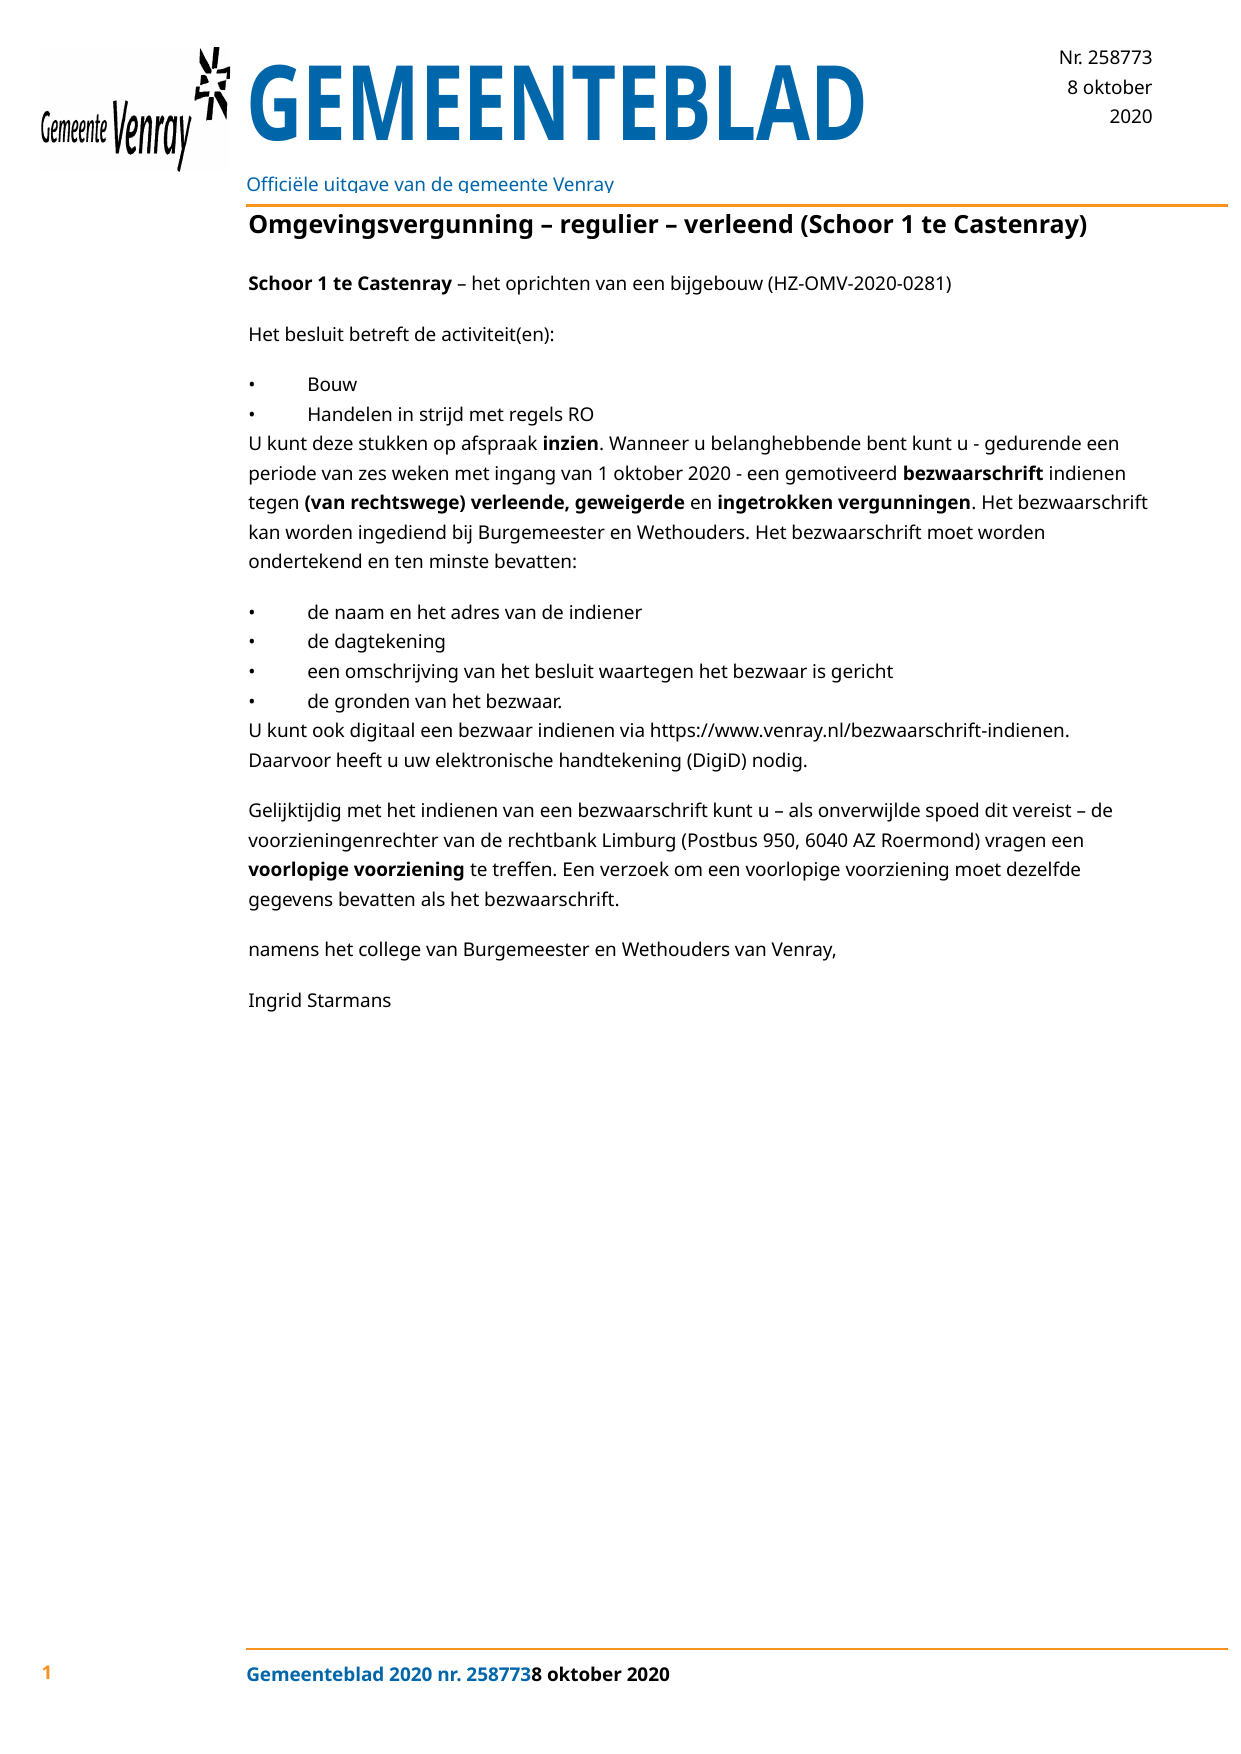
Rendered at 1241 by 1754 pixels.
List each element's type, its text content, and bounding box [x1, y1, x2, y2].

text U kunt deze stukken op afspraak inzien. Wanneer u belanghebbende bent kunt u - gedurende een periode van zes weken met ingang van 1 oktober 2020 - een gemotiveerd bezwaarschrift indienen tegen (van rechtswege) verleende, geweigerde en ingetrokken vergunningen. Het bezwaarschrift kan worden ingediend bij Burgemeester en Wethouders. Het bezwaarschrift moet worden ondertekend en ten minste bevatten: [248, 430, 1152, 574]
text namens het college van Burgemeester en Wethouders van Venray, [248, 937, 1152, 962]
list de naam en het adres van de indiener [248, 599, 1152, 625]
text Schoor 1 te Castenray – het oprichten van een bijgebouw (HZ-OMV-2020-0281) [248, 270, 1152, 296]
list een omschrijving van het besluit waartegen het bezwaar is gericht [248, 658, 1152, 684]
list Bouw [248, 371, 1152, 397]
text Omgevingsvergunning – regulier – verleend (Schoor 1 te Castenray) [248, 207, 1152, 241]
text U kunt ook digitaal een bezwaar indienen via https://www.venray.nl/bezwaarschrift-indienen. Daarvoor heeft u uw elektronische handtekening (DigiD) nodig. [248, 717, 1152, 773]
text Ingrid Starmans [248, 987, 1152, 1013]
list de dagtekening [248, 629, 1152, 654]
picture [41, 47, 231, 172]
text Het besluit betreft de activiteit(en): [248, 321, 1152, 346]
list Handelen in strijd met regels RO [248, 401, 1152, 426]
text Gelijktijdig met het indienen van een bezwaarschrift kunt u – als onverwijlde spoed dit vereist – de voorzieningenrechter van de rechtbank Limburg (Postbus 950, 6040 AZ Roermond) vragen een voorlopige voorziening te treffen. Een verzoek om een voorlopige voorziening moet dezelfde gegevens bevatten als het bezwaarschrift. [248, 797, 1152, 912]
list de gronden van het bezwaar. [248, 688, 1152, 713]
